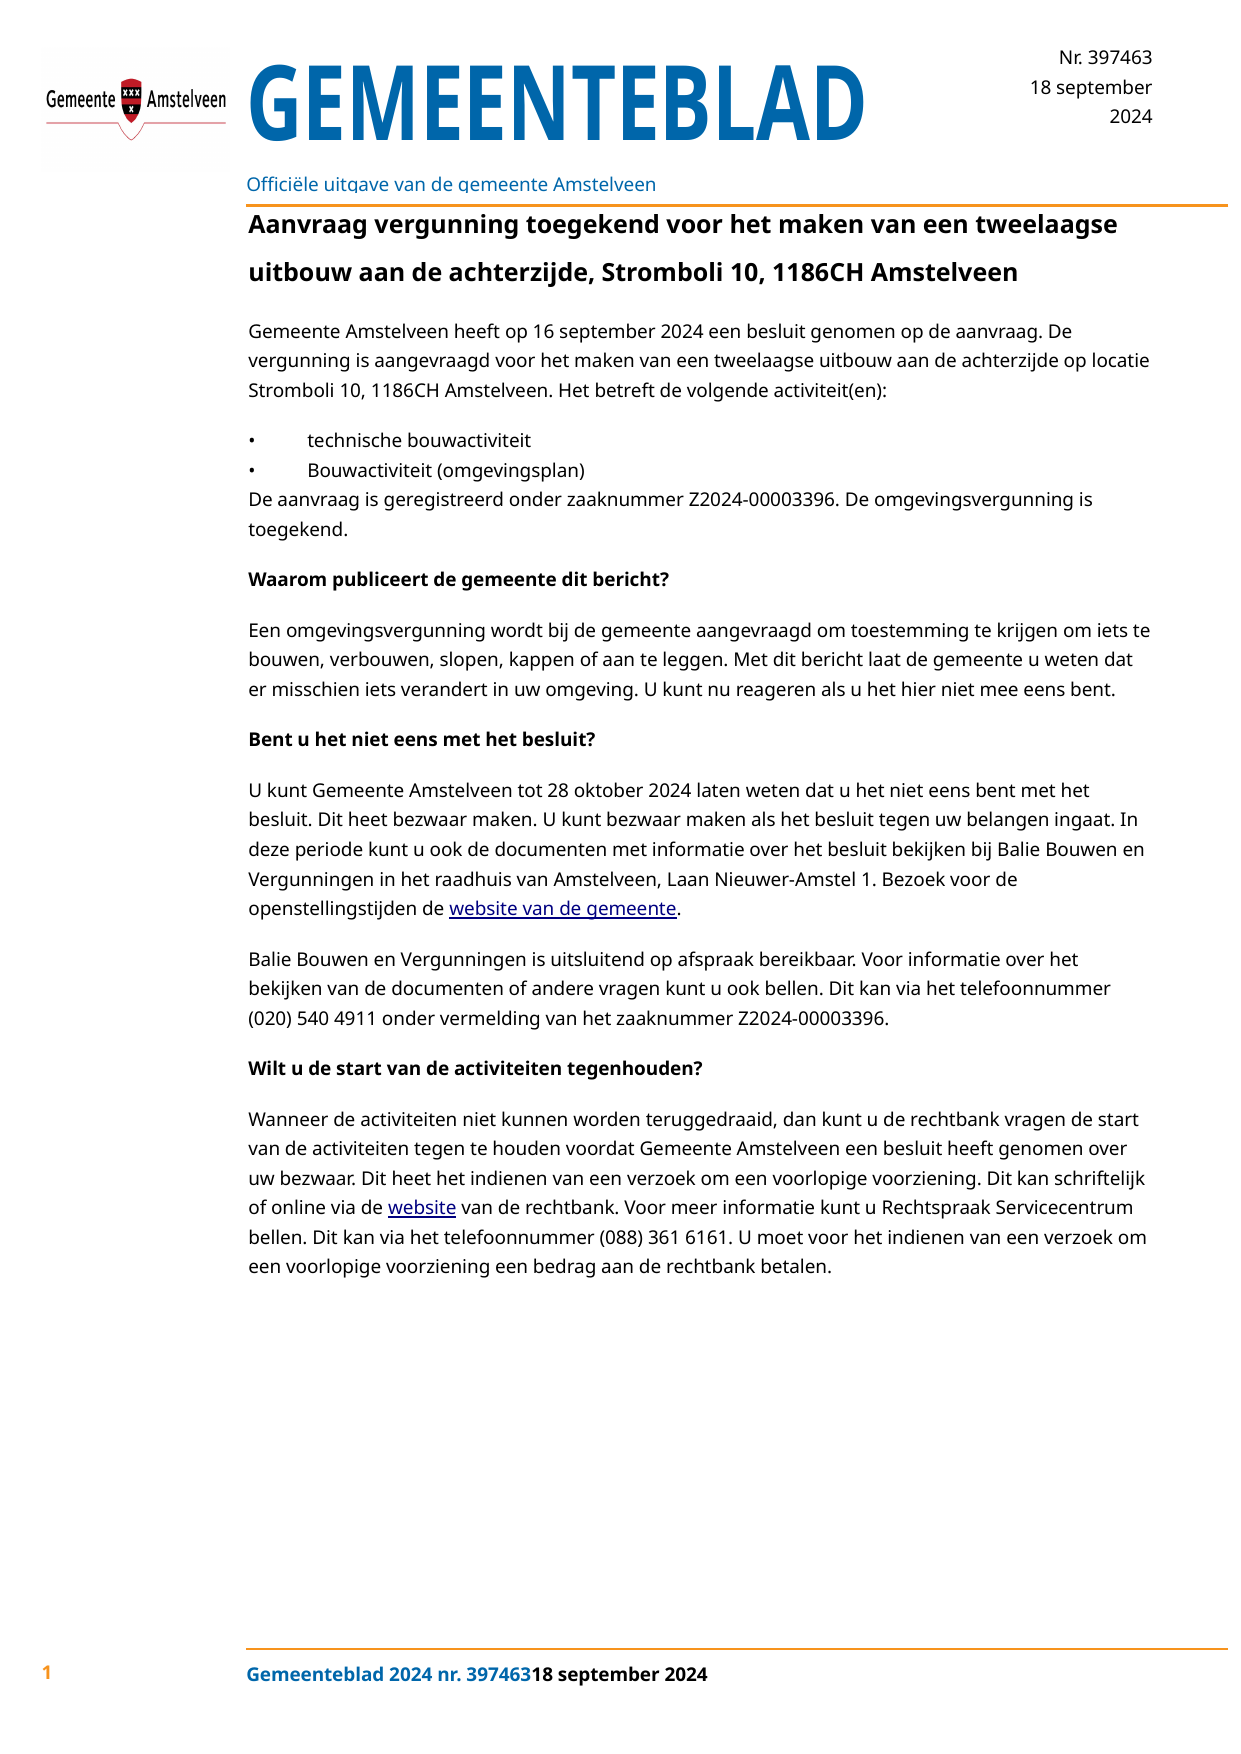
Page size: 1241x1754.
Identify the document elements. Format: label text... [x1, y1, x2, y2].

list Bouwactiviteit (omgevingsplan) [248, 457, 1152, 483]
text Gemeente Amstelveen heeft op 16 september 2024 een besluit genomen op de aanvraag. De vergunning is aangevraagd voor het maken van een tweelaagse uitbouw aan de achterzijde op locatie Stromboli 10, 1186CH Amstelveen. Het betreft de volgende activiteit(en): [248, 318, 1152, 403]
text Aanvraag vergunning toegekend voor het maken van een tweelaagse uitbouw aan de achterzijde, Stromboli 10, 1186CH Amstelveen [248, 207, 1152, 288]
text Wilt u de start van de activiteiten tegenhouden? [248, 1055, 1152, 1081]
text Waarom publiceert de gemeente dit bericht? [248, 567, 1152, 592]
text Bent u het niet eens met het besluit? [248, 727, 1152, 752]
list technische bouwactiviteit [248, 427, 1152, 453]
text U kunt Gemeente Amstelveen tot 28 oktober 2024 laten weten dat u het niet eens bent met het besluit. Dit heet bezwaar maken. U kunt bezwaar maken als het besluit tegen uw belangen ingaat. In deze periode kunt u ook de documenten met informatie over het besluit bekijken bij Balie Bouwen en Vergunningen in het raadhuis van Amstelveen, Laan Nieuwer-Amstel 1. Bezoek voor de openstellingstijden de website van de gemeente. [248, 777, 1152, 921]
text Wanneer de activiteiten niet kunnen worden teruggedraaid, dan kunt u de rechtbank vragen de start van de activiteiten tegen te houden voordat Gemeente Amstelveen een besluit heeft genomen over uw bezwaar. Dit heet het indienen van een verzoek om een voorlopige voorziening. Dit kan schriftelijk of online via de website van de rechtbank. Voor meer informatie kunt u Rechtspraak Servicecentrum bellen. Dit kan via het telefoonnummer (088) 361 6161. U moet voor het indienen van een verzoek om een voorlopige voorziening een bedrag aan de rechtbank betalen. [248, 1106, 1152, 1279]
text Balie Bouwen en Vergunningen is uitsluitend op afspraak bereikbaar. Voor informatie over het bekijken van de documenten of andere vragen kunt u ook bellen. Dit kan via het telefoonnummer (020) 540 4911 onder vermelding van het zaaknummer Z2024-00003396. [248, 946, 1152, 1031]
text De aanvraag is geregistreerd onder zaaknummer Z2024-00003396. De omgevingsvergunning is toegekend. [248, 487, 1152, 542]
text Een omgevingsvergunning wordt bij de gemeente aangevraagd om toestemming te krijgen om iets te bouwen, verbouwen, slopen, kappen of aan te leggen. Met dit bericht laat de gemeente u weten dat er misschien iets verandert in uw omgeving. U kunt nu reageren als u het hier niet mee eens bent. [248, 617, 1152, 702]
picture [41, 47, 231, 172]
